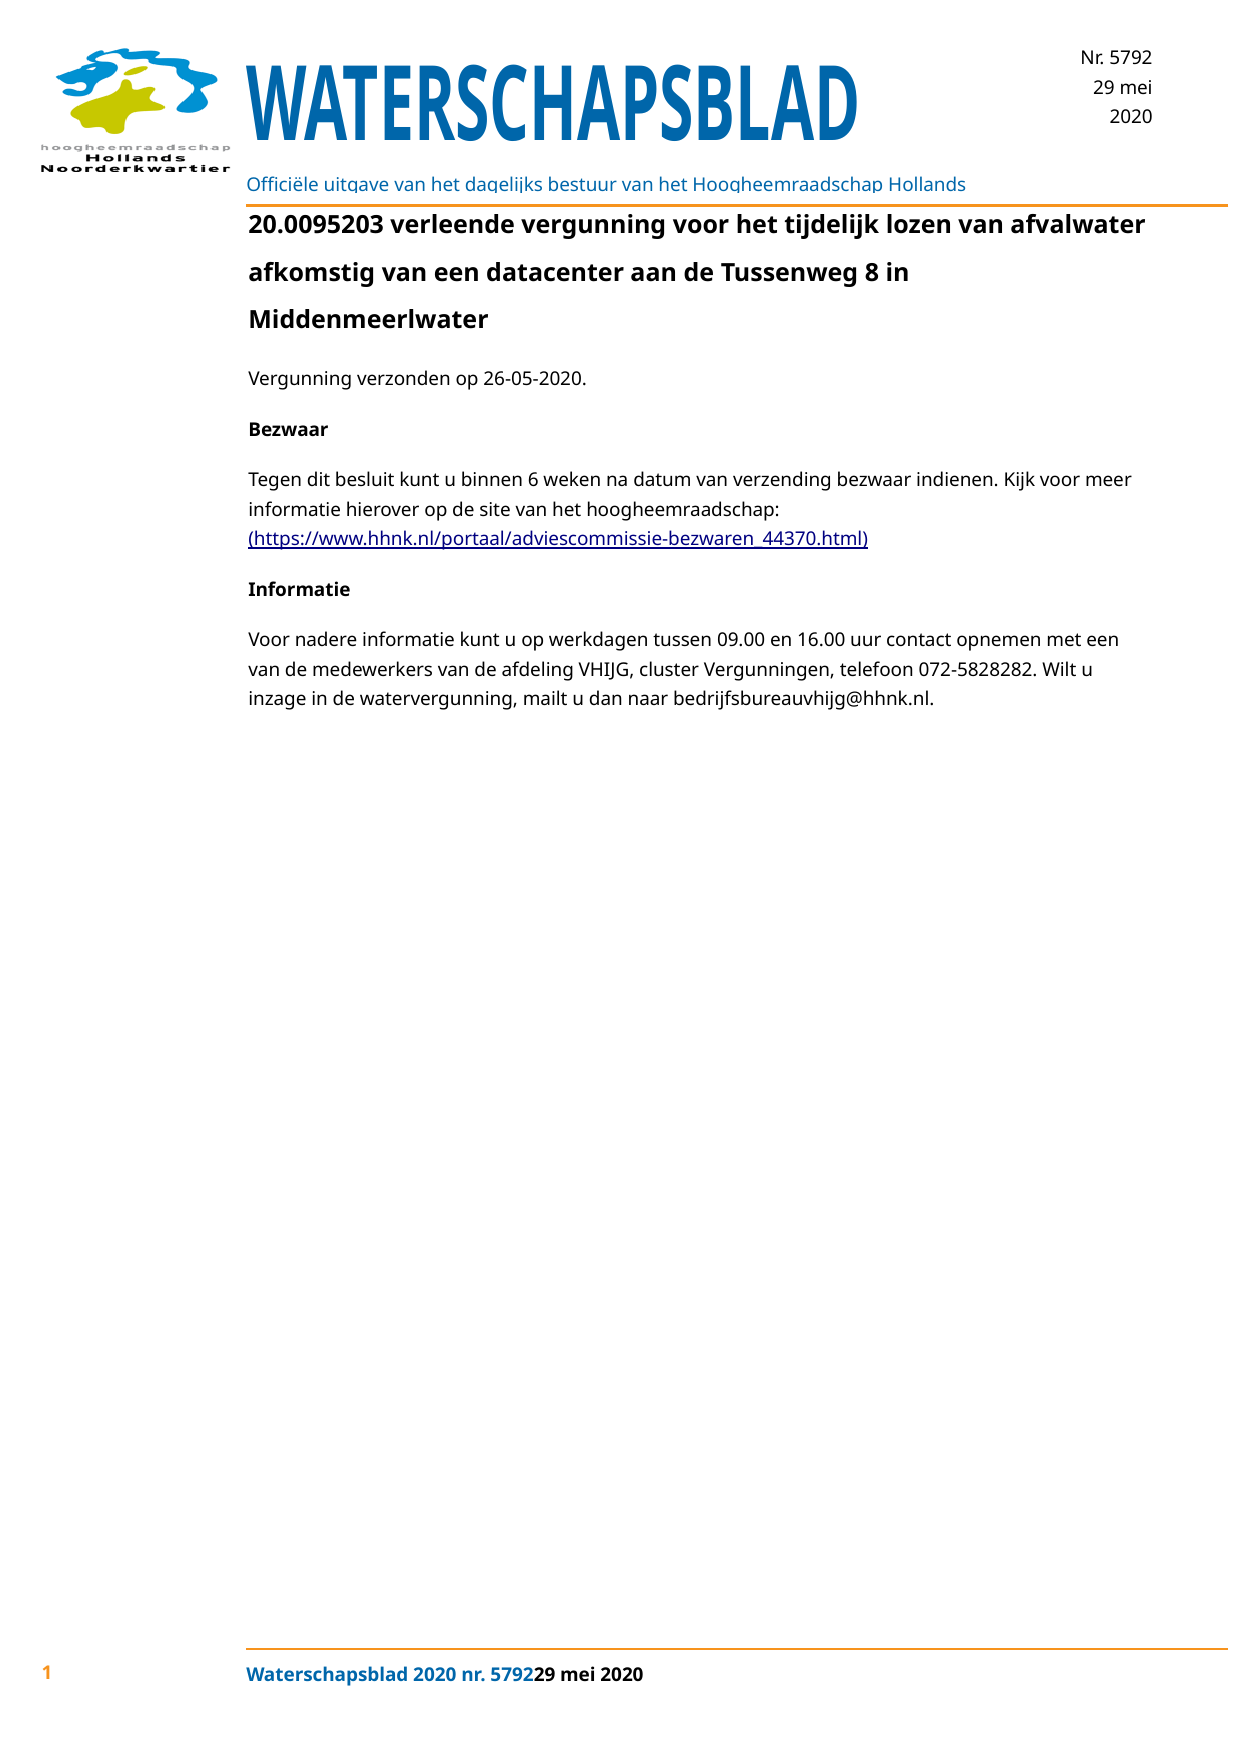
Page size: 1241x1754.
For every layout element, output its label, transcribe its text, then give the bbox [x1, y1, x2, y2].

text Tegen dit besluit kunt u binnen 6 weken na datum van verzending bezwaar indienen. Kijk voor meer informatie hierover op de site van het hoogheemraadschap: (https://www.hhnk.nl/portaal/adviescommissie-bezwaren_44370.html) [248, 466, 1152, 551]
text Bezwaar [248, 416, 1152, 442]
text 20.0095203 verleende vergunning voor het tijdelijk lozen van afvalwater afkomstig van een datacenter aan de Tussenweg 8 in Middenmeerlwater [248, 207, 1152, 336]
text Vergunning verzonden op 26-05-2020. [248, 366, 1152, 391]
text Informatie [248, 576, 1152, 602]
text Voor nadere informatie kunt u op werkdagen tussen 09.00 en 16.00 uur contact opnemen met een van de medewerkers van de afdeling VHIJG, cluster Vergunningen, telefoon 072-5828282. Wilt u inzage in de watervergunning, mailt u dan naar bedrijfsbureauvhijg@hhnk.nl. [248, 626, 1152, 711]
picture [41, 47, 231, 172]
